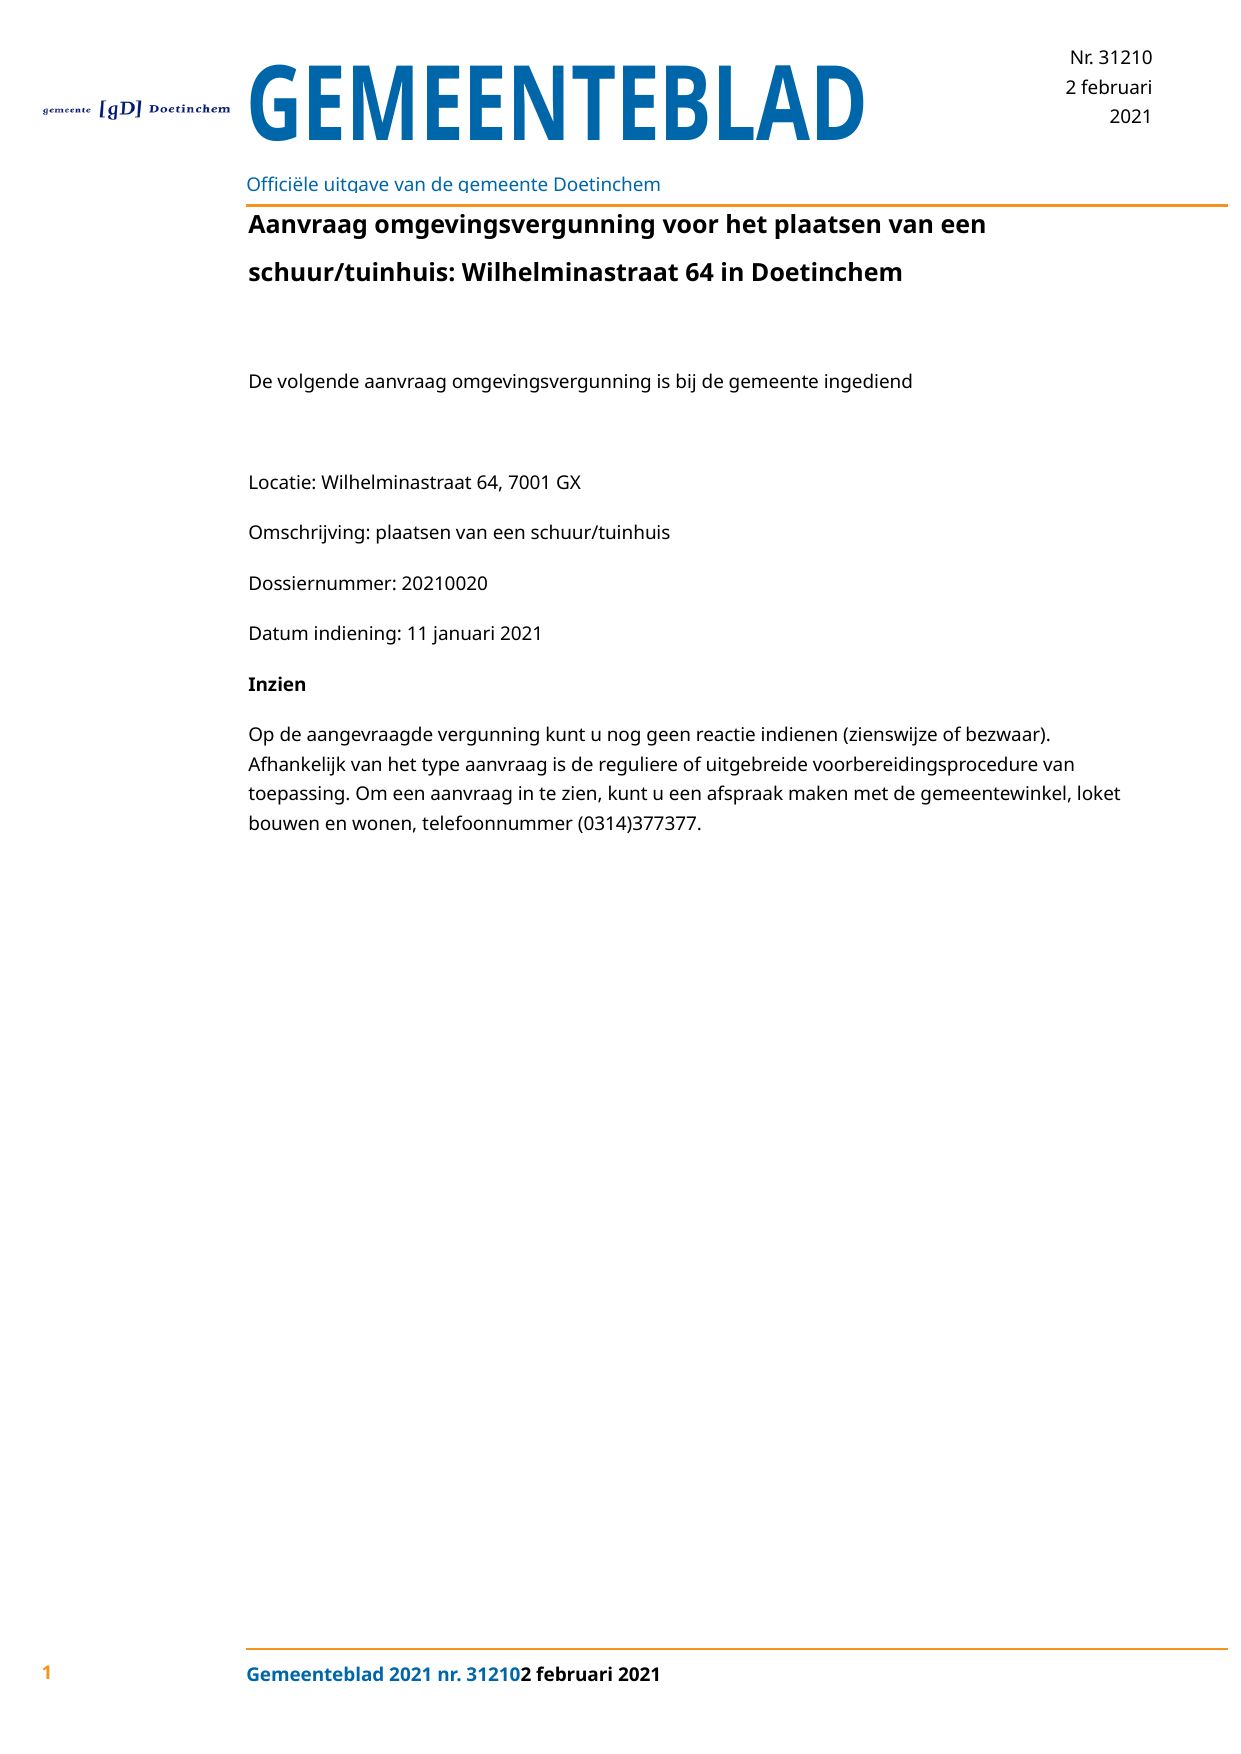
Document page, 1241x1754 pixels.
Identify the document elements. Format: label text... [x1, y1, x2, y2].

text Locatie: Wilhelminastraat 64, 7001 GX [248, 469, 1152, 495]
text Aanvraag omgevingsvergunning voor het plaatsen van een schuur/tuinhuis: Wilhelminastraat 64 in Doetinchem [248, 207, 1152, 288]
text Omschrijving: plaatsen van een schuur/tuinhuis [248, 519, 1152, 545]
text Op de aangevraagde vergunning kunt u nog geen reactie indienen (zienswijze of bezwaar). Afhankelijk van het type aanvraag is de reguliere of uitgebreide voorbereidingsprocedure van toepassing. Om een aanvraag in te zien, kunt u een afspraak maken met de gemeentewinkel, loket bouwen en wonen, telefoonnummer (0314)377377. [248, 721, 1152, 836]
text Datum indiening: 11 januari 2021 [248, 620, 1152, 646]
text De volgende aanvraag omgevingsvergunning is bij de gemeente ingediend [248, 368, 1152, 394]
text Dossiernummer: 20210020 [248, 570, 1152, 596]
picture [41, 47, 231, 172]
text Inzien [248, 671, 1152, 697]
